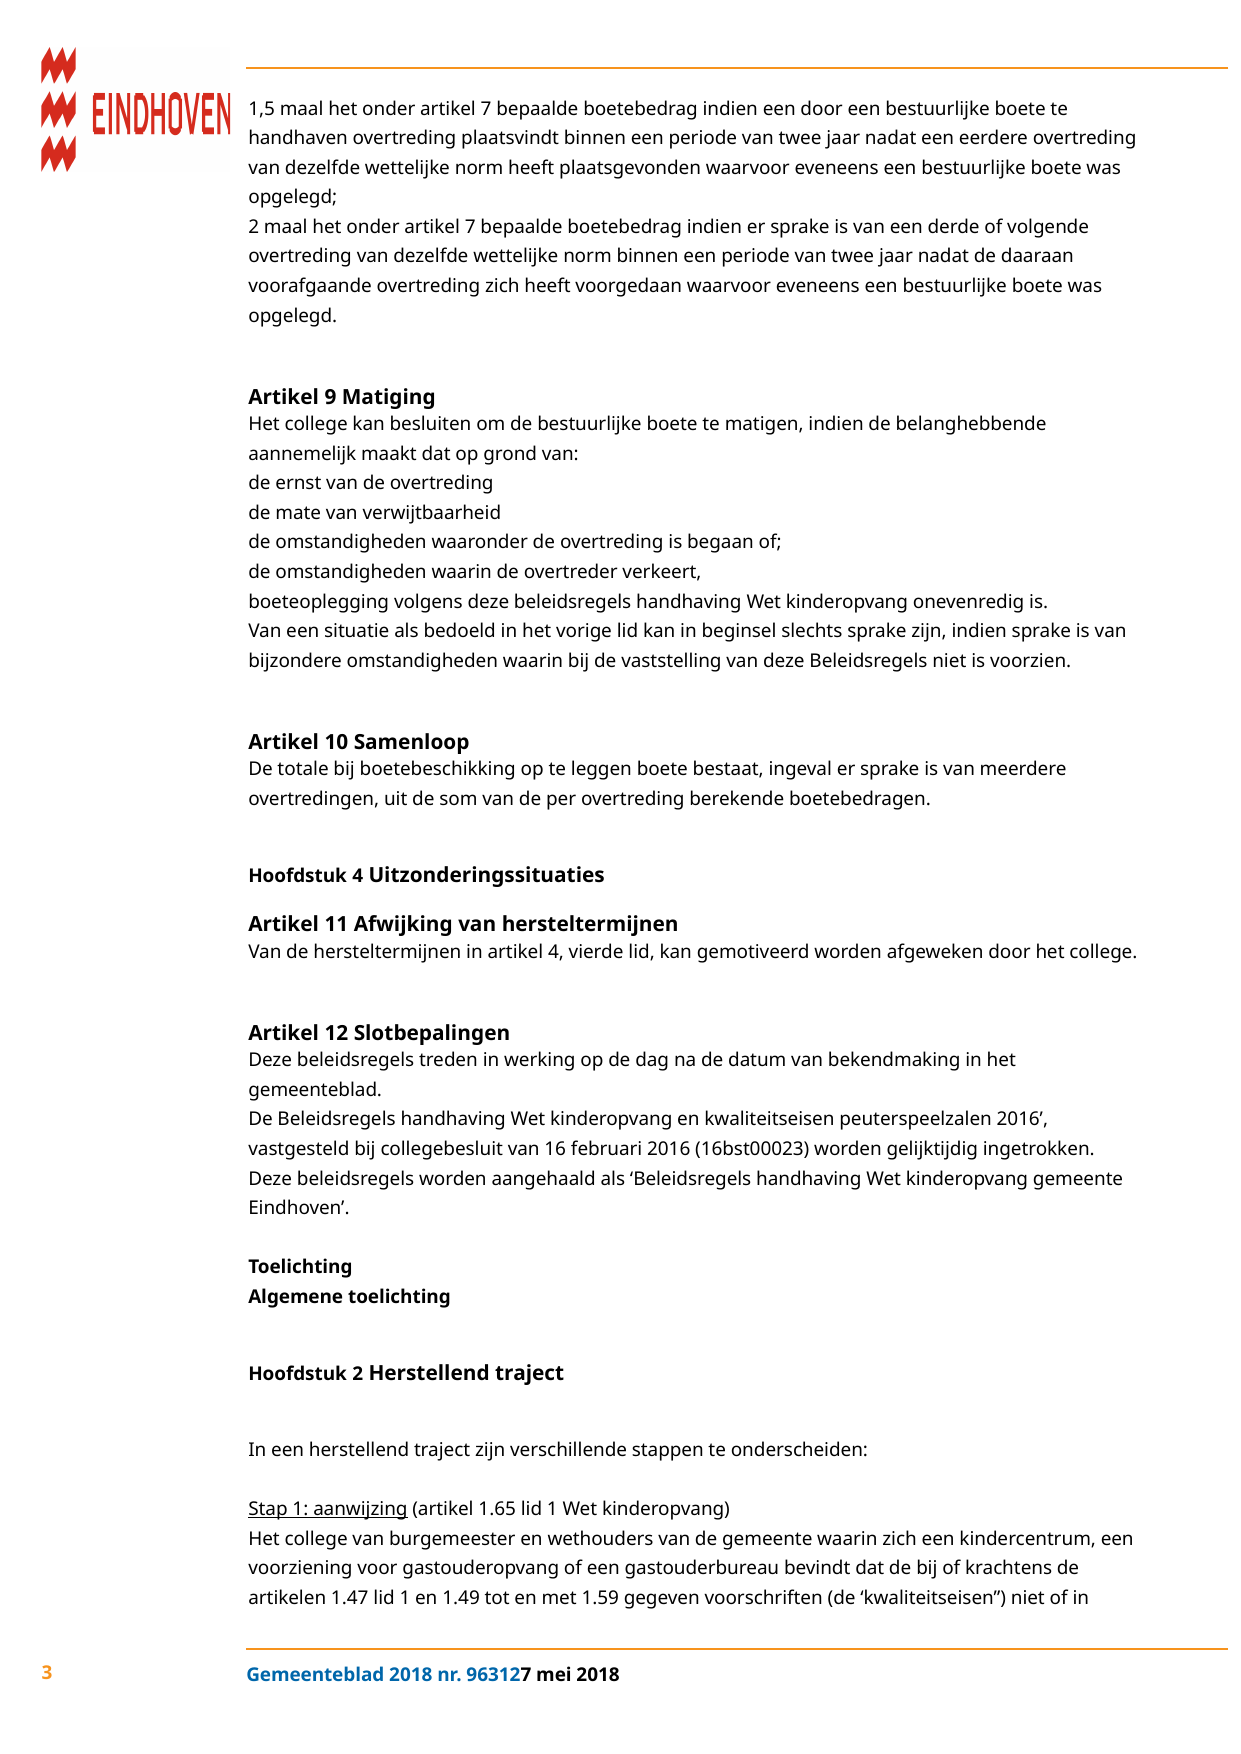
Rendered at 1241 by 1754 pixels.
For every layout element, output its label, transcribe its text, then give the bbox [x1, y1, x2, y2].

text Artikel 11 Afwijking van hersteltermijnen [248, 909, 1152, 938]
text 2 maal het onder artikel 7 bepaalde boetebedrag indien er sprake is van een derde of volgende overtreding van dezelfde wettelijke norm binnen een periode van twee jaar nadat de daaraan voorafgaande overtreding zich heeft voorgedaan waarvoor eveneens een bestuurlijke boete was opgelegd. [248, 213, 1152, 328]
text de ernst van de overtreding [248, 469, 1152, 495]
text Deze beleidsregels worden aangehaald als ‘Beleidsregels handhaving Wet kinderopvang gemeente Eindhoven’. [248, 1165, 1152, 1220]
text de omstandigheden waarin de overtreder verkeert, [248, 558, 1152, 584]
text de omstandigheden waaronder de overtreding is begaan of; [248, 529, 1152, 554]
text Hoofdstuk 2 Herstellend traject [248, 1358, 1152, 1387]
text Artikel 10 Samenloop [248, 727, 1152, 755]
text de mate van verwijtbaarheid [248, 499, 1152, 525]
text Toelichting [248, 1253, 1152, 1279]
text De totale bij boetebeschikking op te leggen boete bestaat, ingeval er sprake is van meerdere overtredingen, uit de som van de per overtreding berekende boetebedragen. [248, 755, 1152, 811]
text Artikel 12 Slotbepalingen [248, 1018, 1152, 1046]
text Van een situatie als bedoeld in het vorige lid kan in beginsel slechts sprake zijn, indien sprake is van bijzondere omstandigheden waarin bij de vaststelling van deze Beleidsregels niet is voorzien. [248, 617, 1152, 673]
text Het college kan besluiten om de bestuurlijke boete te matigen, indien de belanghebbende aannemelijk maakt dat op grond van: [248, 410, 1152, 466]
text boeteoplegging volgens deze beleidsregels handhaving Wet kinderopvang onevenredig is. [248, 588, 1152, 613]
text Van de hersteltermijnen in artikel 4, vierde lid, kan gemotiveerd worden afgeweken door het college. [248, 938, 1152, 964]
text In een herstellend traject zijn verschillende stappen te onderscheiden: [248, 1436, 1152, 1462]
text Artikel 9 Matiging [248, 382, 1152, 410]
text Deze beleidsregels treden in werking op de dag na de datum van bekendmaking in het gemeenteblad. [248, 1046, 1152, 1102]
text Stap 1: aanwijzing (artikel 1.65 lid 1 Wet kinderopvang) [248, 1495, 1152, 1521]
text De Beleidsregels handhaving Wet kinderopvang en kwaliteitseisen peuterspeelzalen 2016’, vastgesteld bij collegebesluit van 16 februari 2016 (16bst00023) worden gelijktijdig ingetrokken. [248, 1106, 1152, 1161]
text Hoofdstuk 4 Uitzonderingssituaties [248, 860, 1152, 889]
picture [41, 47, 231, 172]
text Algemene toelichting [248, 1283, 1152, 1309]
text Het college van burgemeester en wethouders van de gemeente waarin zich een kindercentrum, een voorziening voor gastouderopvang of een gastouderbureau bevindt dat de bij of krachtens de artikelen 1.47 lid 1 en 1.49 tot en met 1.59 gegeven voorschriften (de ‘kwaliteitseisen”) niet of in [248, 1525, 1152, 1609]
text 1,5 maal het onder artikel 7 bepaalde boetebedrag indien een door een bestuurlijke boete te handhaven overtreding plaatsvindt binnen een periode van twee jaar nadat een eerdere overtreding van dezelfde wettelijke norm heeft plaatsgevonden waarvoor eveneens een bestuurlijke boete was opgelegd; [248, 95, 1152, 209]
